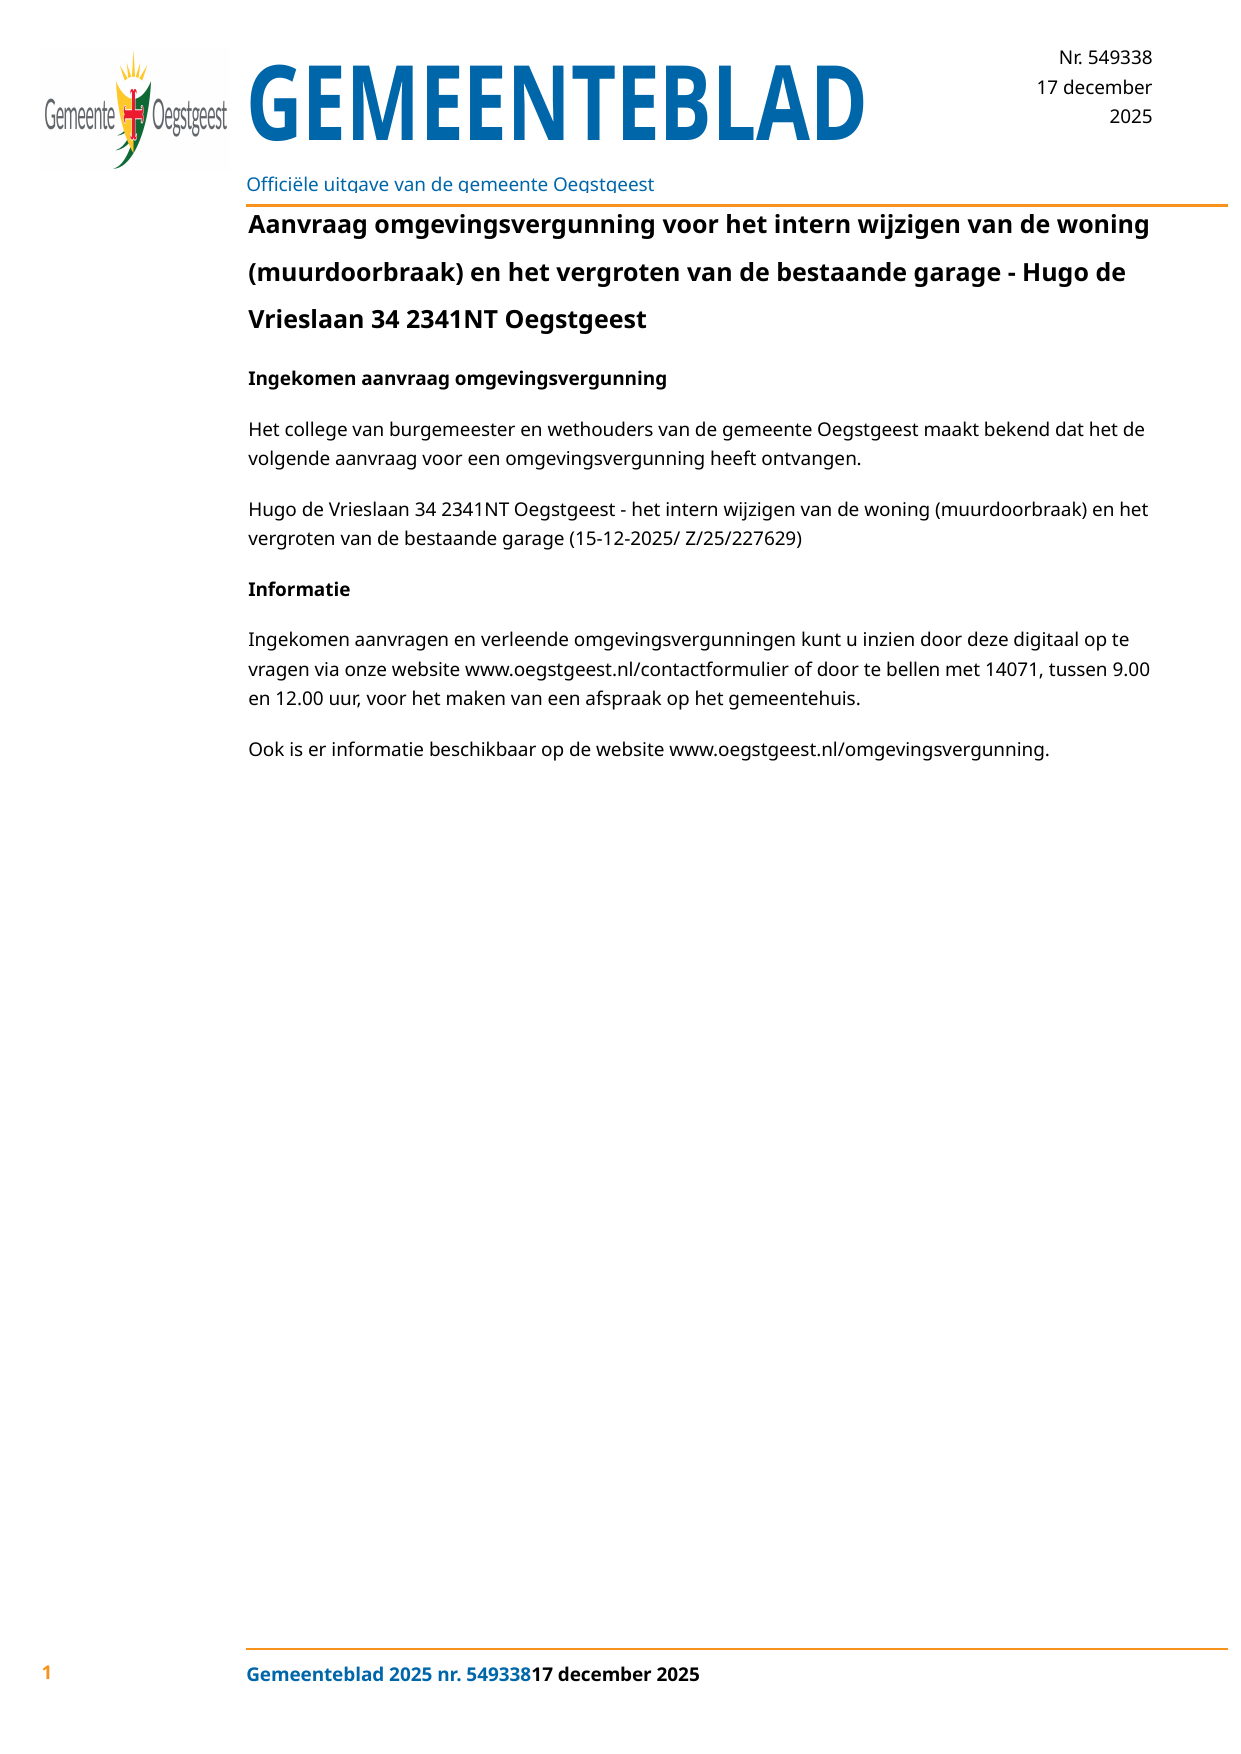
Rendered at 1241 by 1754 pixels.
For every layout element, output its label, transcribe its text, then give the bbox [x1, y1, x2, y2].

picture [41, 47, 231, 172]
text Aanvraag omgevingsvergunning voor het intern wijzigen van de woning (muurdoorbraak) en het vergroten van de bestaande garage - Hugo de Vrieslaan 34 2341NT Oegstgeest [248, 207, 1152, 336]
text Ingekomen aanvraag omgevingsvergunning [248, 366, 1152, 391]
text Het college van burgemeester en wethouders van de gemeente Oegstgeest maakt bekend dat het de volgende aanvraag voor een omgevingsvergunning heeft ontvangen. [248, 416, 1152, 471]
text Ingekomen aanvragen en verleende omgevingsvergunningen kunt u inzien door deze digitaal op te vragen via onze website www.oegstgeest.nl/contactformulier of door te bellen met 14071, tussen 9.00 en 12.00 uur, voor het maken van een afspraak op het gemeentehuis. [248, 626, 1152, 711]
text Informatie [248, 576, 1152, 602]
text Hugo de Vrieslaan 34 2341NT Oegstgeest - het intern wijzigen van de woning (muurdoorbraak) en het vergroten van de bestaande garage (15-12-2025/ Z/25/227629) [248, 496, 1152, 551]
text Ook is er informatie beschikbaar op de website www.oegstgeest.nl/omgevingsvergunning. [248, 736, 1152, 762]
